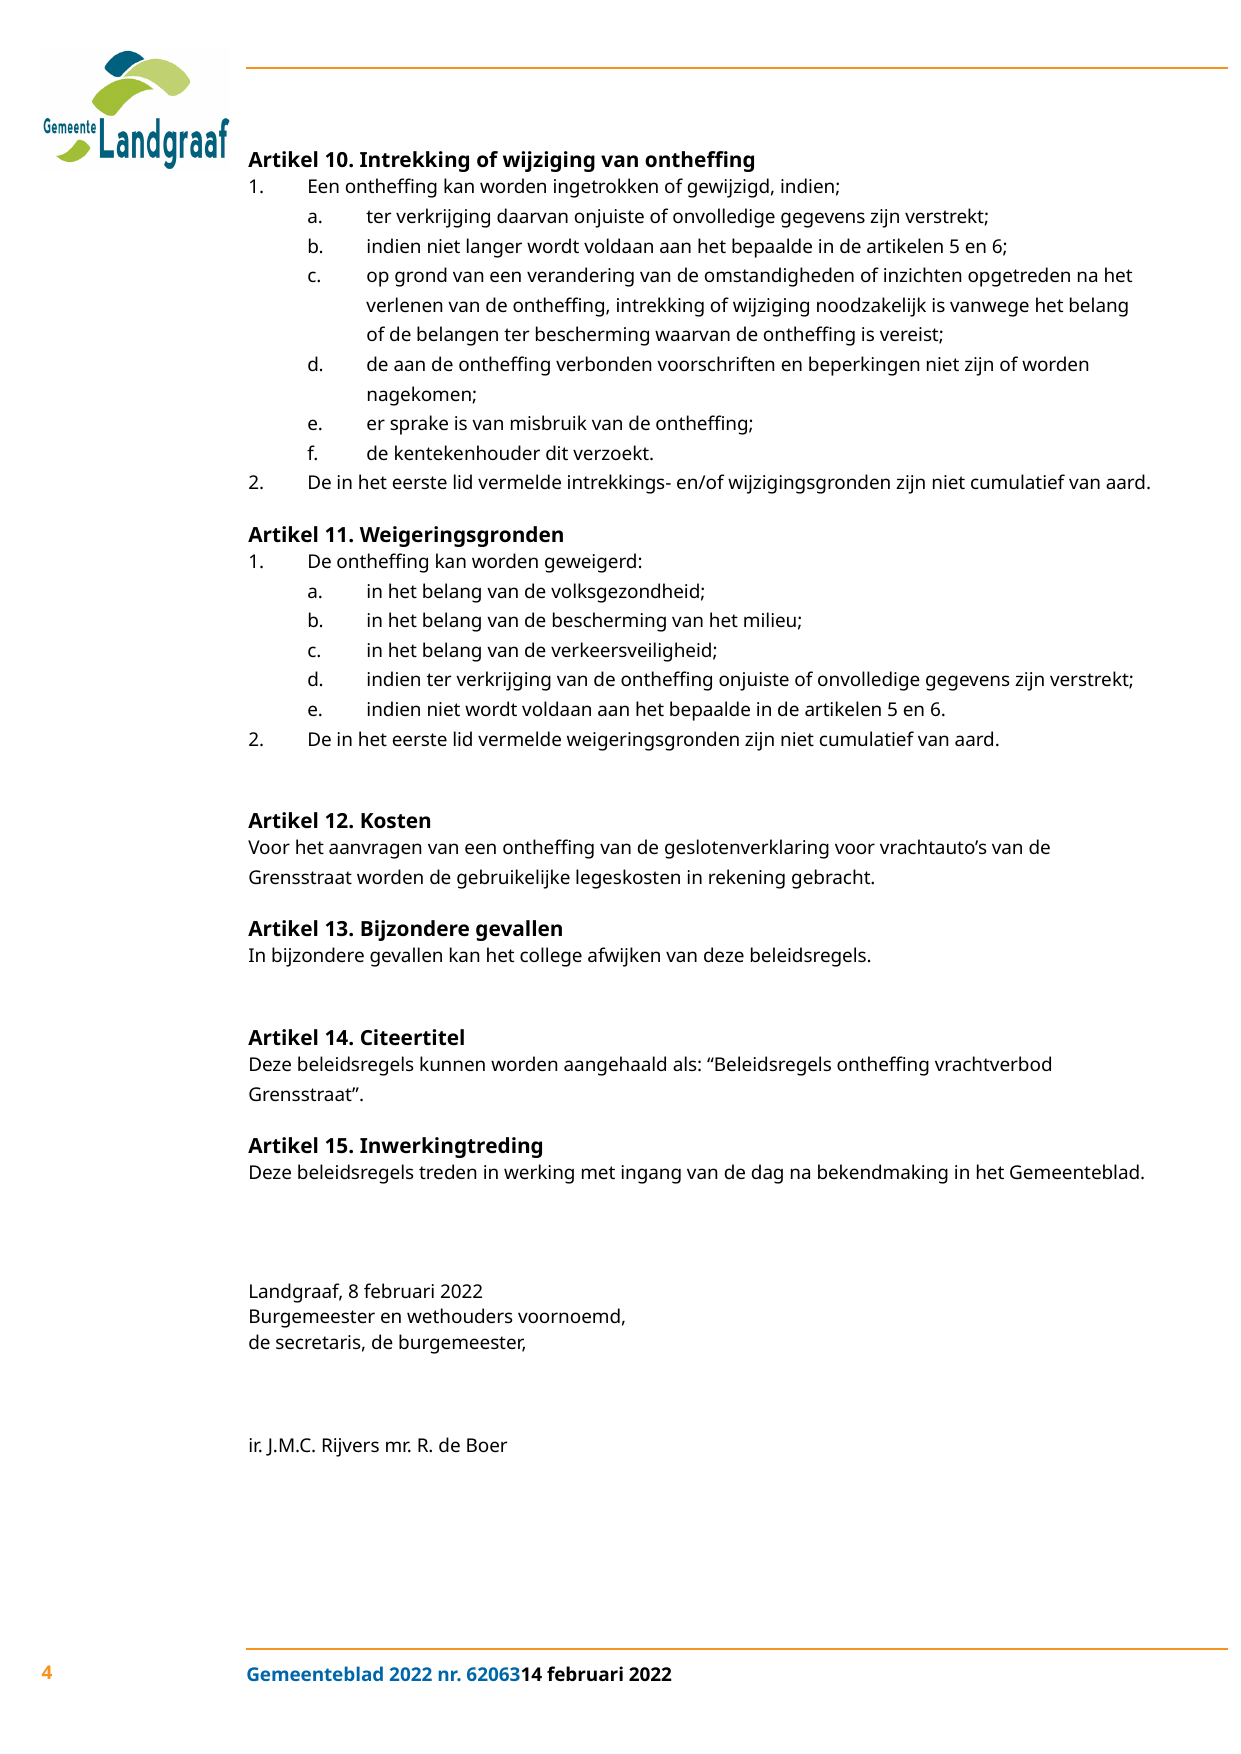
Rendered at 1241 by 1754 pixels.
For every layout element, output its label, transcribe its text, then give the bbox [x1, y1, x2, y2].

list in het belang van de verkeersveiligheid; [307, 637, 1152, 663]
picture [41, 47, 231, 172]
text Artikel 10. Intrekking of wijziging van ontheffing [248, 145, 1152, 174]
text Voor het aanvragen van een ontheffing van de geslotenverklaring voor vrachtauto’s van de Grensstraat worden de gebruikelijke legeskosten in rekening gebracht. [248, 834, 1152, 889]
list er sprake is van misbruik van de ontheffing; [307, 410, 1152, 436]
list de kentekenhouder dit verzoekt. [307, 440, 1152, 466]
text Artikel 11. Weigeringsgronden [248, 520, 1152, 548]
list De ontheffing kan worden geweigerd: [248, 548, 1152, 574]
text Artikel 14. Citeertitel [248, 1023, 1152, 1051]
list Een ontheffing kan worden ingetrokken of gewijzigd, indien; [248, 174, 1152, 199]
text de secretaris, de burgemeester, [248, 1329, 1152, 1355]
text Artikel 12. Kosten [248, 806, 1152, 834]
list indien ter verkrijging van de ontheffing onjuiste of onvolledige gegevens zijn verstrekt; [307, 667, 1152, 692]
list op grond van een verandering van de omstandigheden of inzichten opgetreden na het verlenen van de ontheffing, intrekking of wijziging noodzakelijk is vanwege het belang of de belangen ter bescherming waarvan de ontheffing is vereist; [307, 262, 1152, 347]
text ir. J.M.C. Rijvers mr. R. de Boer [248, 1432, 1152, 1458]
text Artikel 13. Bijzondere gevallen [248, 914, 1152, 943]
list indien niet wordt voldaan aan het bepaalde in de artikelen 5 en 6. [307, 696, 1152, 722]
list de aan de ontheffing verbonden voorschriften en beperkingen niet zijn of worden nagekomen; [307, 351, 1152, 406]
text Deze beleidsregels kunnen worden aangehaald als: “Beleidsregels ontheffing vrachtverbod Grensstraat”. [248, 1051, 1152, 1106]
text Deze beleidsregels treden in werking met ingang van de dag na bekendmaking in het Gemeenteblad. [248, 1159, 1152, 1185]
list indien niet langer wordt voldaan aan het bepaalde in de artikelen 5 en 6; [307, 233, 1152, 258]
text Burgemeester en wethouders voornoemd, [248, 1304, 1152, 1329]
text In bijzondere gevallen kan het college afwijken van deze beleidsregels. [248, 943, 1152, 968]
list ter verkrijging daarvan onjuiste of onvolledige gegevens zijn verstrekt; [307, 203, 1152, 229]
list De in het eerste lid vermelde weigeringsgronden zijn niet cumulatief van aard. [248, 726, 1152, 752]
text Landgraaf, 8 februari 2022 [248, 1278, 1152, 1304]
list in het belang van de volksgezondheid; [307, 578, 1152, 604]
list De in het eerste lid vermelde intrekkings- en/of wijzigingsgronden zijn niet cumulatief van aard. [248, 469, 1152, 495]
list in het belang van de bescherming van het milieu; [307, 607, 1152, 633]
text Artikel 15. Inwerkingtreding [248, 1131, 1152, 1159]
